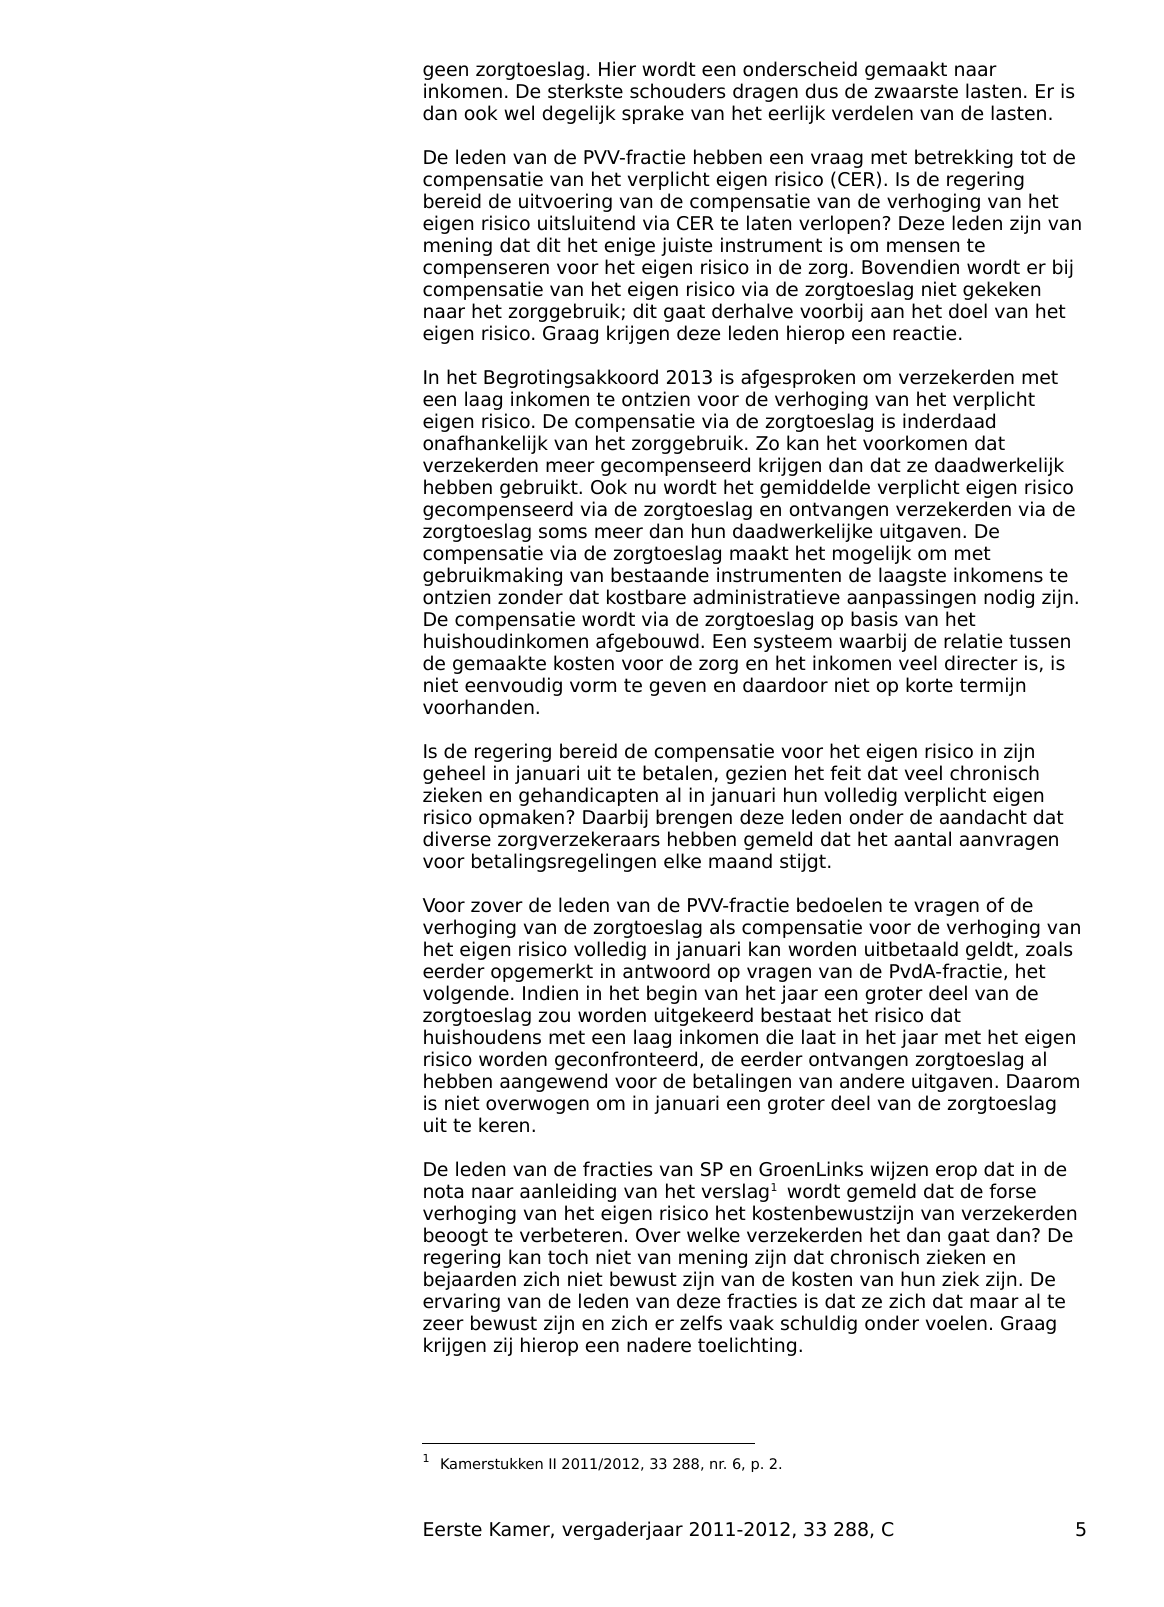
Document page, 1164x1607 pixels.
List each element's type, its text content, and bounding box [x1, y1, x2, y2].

text De leden van de PVV-fractie hebben een vraag met betrekking tot de compensatie van het verplicht eigen risico (CER). Is de regering bereid de uitvoering van de compensatie van de verhoging van het eigen risico uitsluitend via CER te laten verlopen? Deze leden zijn van mening dat dit het enige juiste instrument is om mensen te compenseren voor het eigen risico in de zorg. Bovendien wordt er bij compensatie van het eigen risico via de zorgtoeslag niet gekeken naar het zorggebruik; dit gaat derhalve voorbij aan het doel van het eigen risico. Graag krijgen deze leden hierop een reactie. [422, 147, 1087, 345]
text Kamerstukken II 2011/2012, 33 288, nr. 6, p. 2. [422, 1452, 1087, 1474]
text geen zorgtoeslag. Hier wordt een onderscheid gemaakt naar inkomen. De sterkste schouders dragen dus de zwaarste lasten. Er is dan ook wel degelijk sprake van het eerlijk verdelen van de lasten. [422, 59, 1087, 125]
text Voor zover de leden van de PVV-fractie bedoelen te vragen of de verhoging van de zorgtoeslag als compensatie voor de verhoging van het eigen risico volledig in januari kan worden uitbetaald geldt, zoals eerder opgemerkt in antwoord op vragen van de PvdA-fractie, het volgende. Indien in het begin van het jaar een groter deel van de zorgtoeslag zou worden uitgekeerd bestaat het risico dat huishoudens met een laag inkomen die laat in het jaar met het eigen risico worden geconfronteerd, de eerder ontvangen zorgtoeslag al hebben aangewend voor de betalingen van andere uitgaven. Daarom is niet overwogen om in januari een groter deel van de zorgtoeslag uit te keren. [422, 895, 1087, 1137]
text In het Begrotingsakkoord 2013 is afgesproken om verzekerden met een laag inkomen te ontzien voor de verhoging van het verplicht eigen risico. De compensatie via de zorgtoeslag is inderdaad onafhankelijk van het zorggebruik. Zo kan het voorkomen dat verzekerden meer gecompenseerd krijgen dan dat ze daadwerkelijk hebben gebruikt. Ook nu wordt het gemiddelde verplicht eigen risico gecompenseerd via de zorgtoeslag en ontvangen verzekerden via de zorgtoeslag soms meer dan hun daadwerkelijke uitgaven. De compensatie via de zorgtoeslag maakt het mogelijk om met gebruikmaking van bestaande instrumenten de laagste inkomens te ontzien zonder dat kostbare administratieve aanpassingen nodig zijn. De compensatie wordt via de zorgtoeslag op basis van het huishoudinkomen afgebouwd. Een systeem waarbij de relatie tussen de gemaakte kosten voor de zorg en het inkomen veel directer is, is niet eenvoudig vorm te geven en daardoor niet op korte termijn voorhanden. [422, 367, 1087, 719]
text Is de regering bereid de compensatie voor het eigen risico in zijn geheel in januari uit te betalen, gezien het feit dat veel chronisch zieken en gehandicapten al in januari hun volledig verplicht eigen risico opmaken? Daarbij brengen deze leden onder de aandacht dat diverse zorgverzekeraars hebben gemeld dat het aantal aanvragen voor betalingsregelingen elke maand stijgt. [422, 741, 1087, 873]
text De leden van de fracties van SP en GroenLinks wijzen erop dat in de nota naar aanleiding van het verslag wordt gemeld dat de forse verhoging van het eigen risico het kostenbewustzijn van verzekerden beoogt te verbeteren. Over welke verzekerden het dan gaat dan? De regering kan toch niet van mening zijn dat chronisch zieken en bejaarden zich niet bewust zijn van de kosten van hun ziek zijn. De ervaring van de leden van deze fracties is dat ze zich dat maar al te zeer bewust zijn en zich er zelfs vaak schuldig onder voelen. Graag krijgen zij hierop een nadere toelichting. [422, 1159, 1087, 1357]
